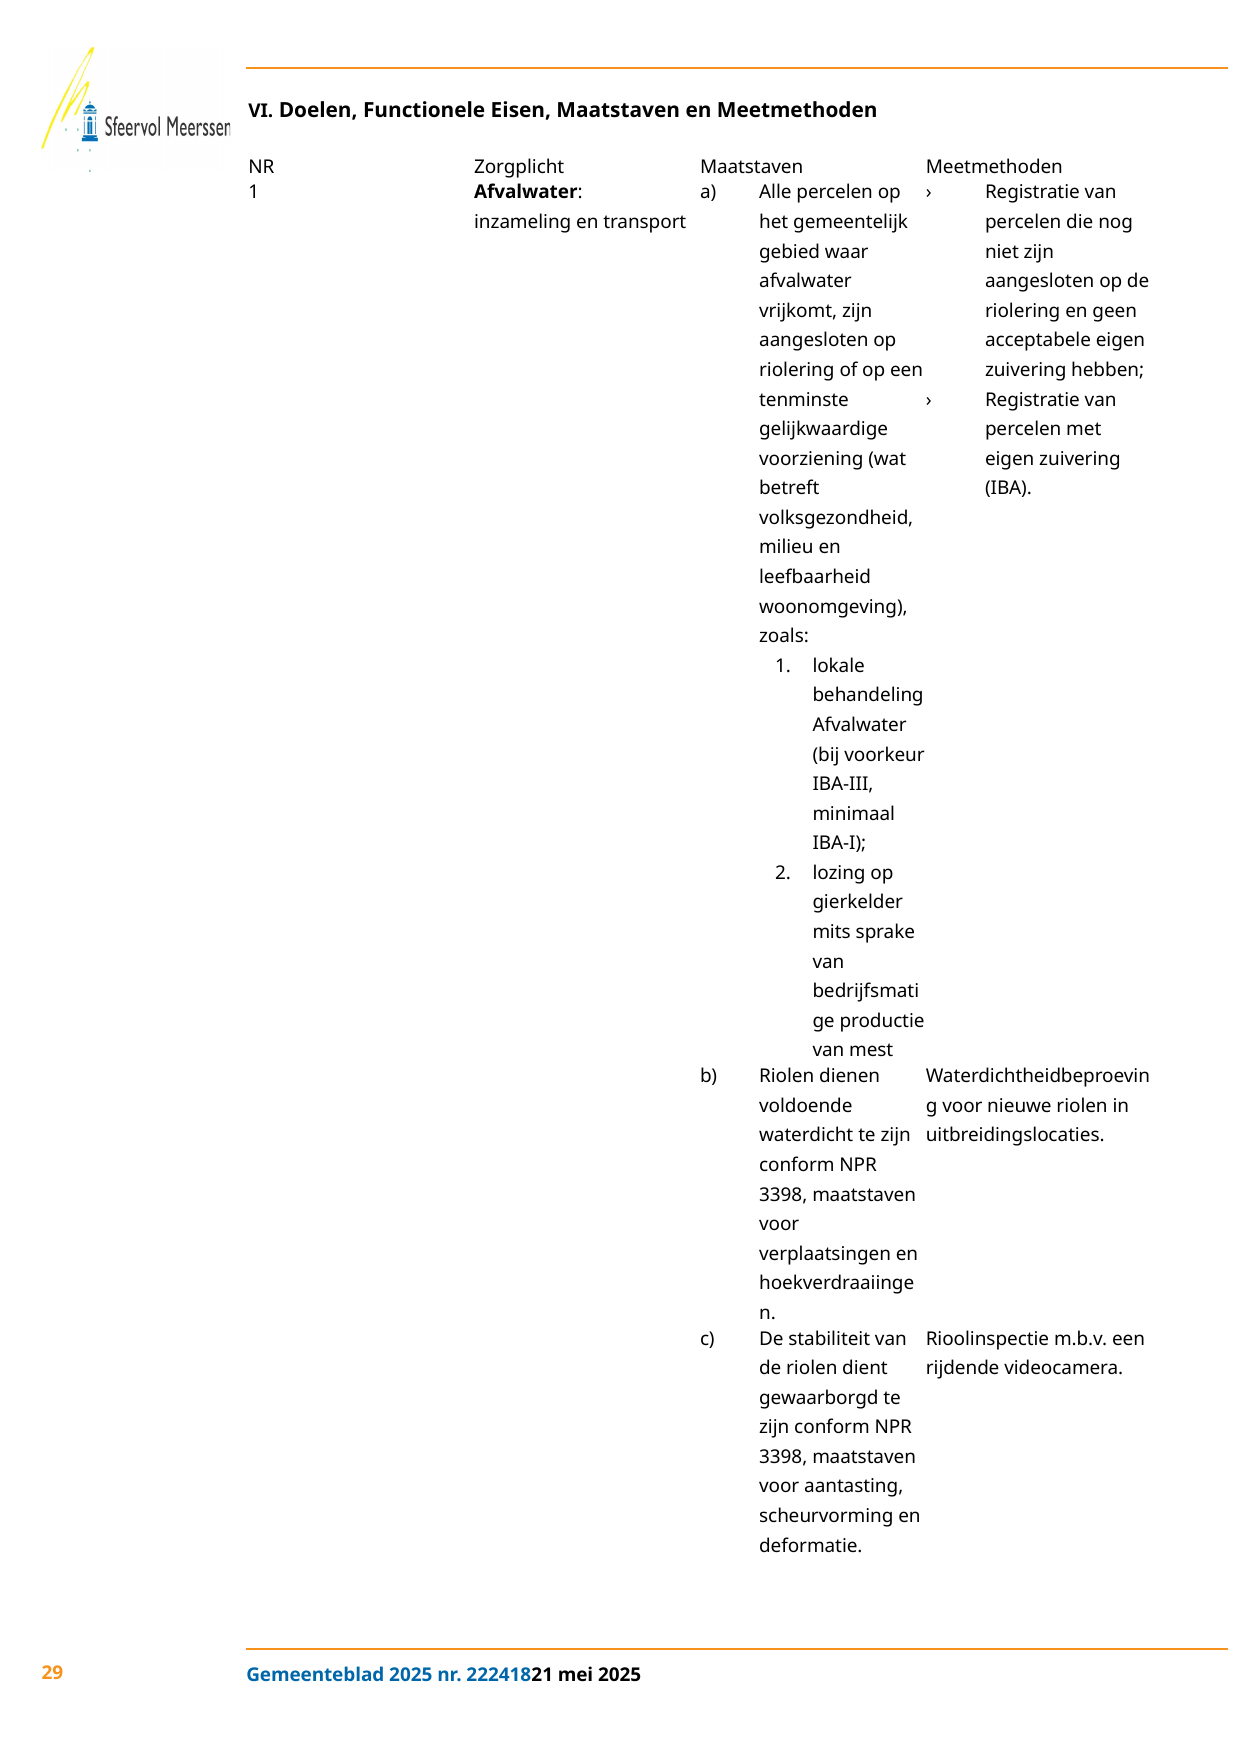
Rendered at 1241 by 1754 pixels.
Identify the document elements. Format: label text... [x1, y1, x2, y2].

picture [41, 47, 231, 172]
table_cell Alle percelen op het gemeentelijk gebied waar afvalwater vrijkomt, zijn aangesloten op riolering of op een tenminste gelijkwaardige voorziening (wat betreft volksgezondheid, milieu en leefbaarheid woonomgeving), zoals: lokale behandeling Afvalwater (bij voorkeur IBA-III, minimaal IBA-I); lozing op gierkelder mits sprake van bedrijfsmatige productie van mest [700, 179, 926, 1062]
table_cell Riolen dienen voldoende waterdicht te zijn conform NPR 3398, maatstaven voor verplaatsingen en hoekverdraaiingen. [700, 1063, 926, 1325]
table_cell Afvalwater: inzameling en transport [474, 179, 700, 1558]
table_header Maatstaven [700, 153, 926, 179]
table_cell Rioolinspectie m.b.v. een rijdende videocamera. [926, 1325, 1152, 1558]
text VI. Doelen, Functionele Eisen, Maatstaven en Meetmethoden [248, 95, 1152, 123]
table_cell Registratie van percelen die nog niet zijn aangesloten op de riolering en geen acceptabele eigen zuivering hebben; Registratie van percelen met eigen zuivering (IBA). [926, 179, 1152, 1062]
table_cell De stabiliteit van de riolen dient gewaarborgd te zijn conform NPR 3398, maatstaven voor aantasting, scheurvorming en deformatie. [700, 1325, 926, 1558]
table_cell Waterdichtheidbeproeving voor nieuwe riolen in uitbreidingslocaties. [926, 1063, 1152, 1325]
table_header Meetmethoden [926, 153, 1152, 179]
table_header Zorgplicht [474, 153, 700, 179]
table_cell 1 [248, 179, 474, 1558]
table_header NR [248, 153, 474, 179]
